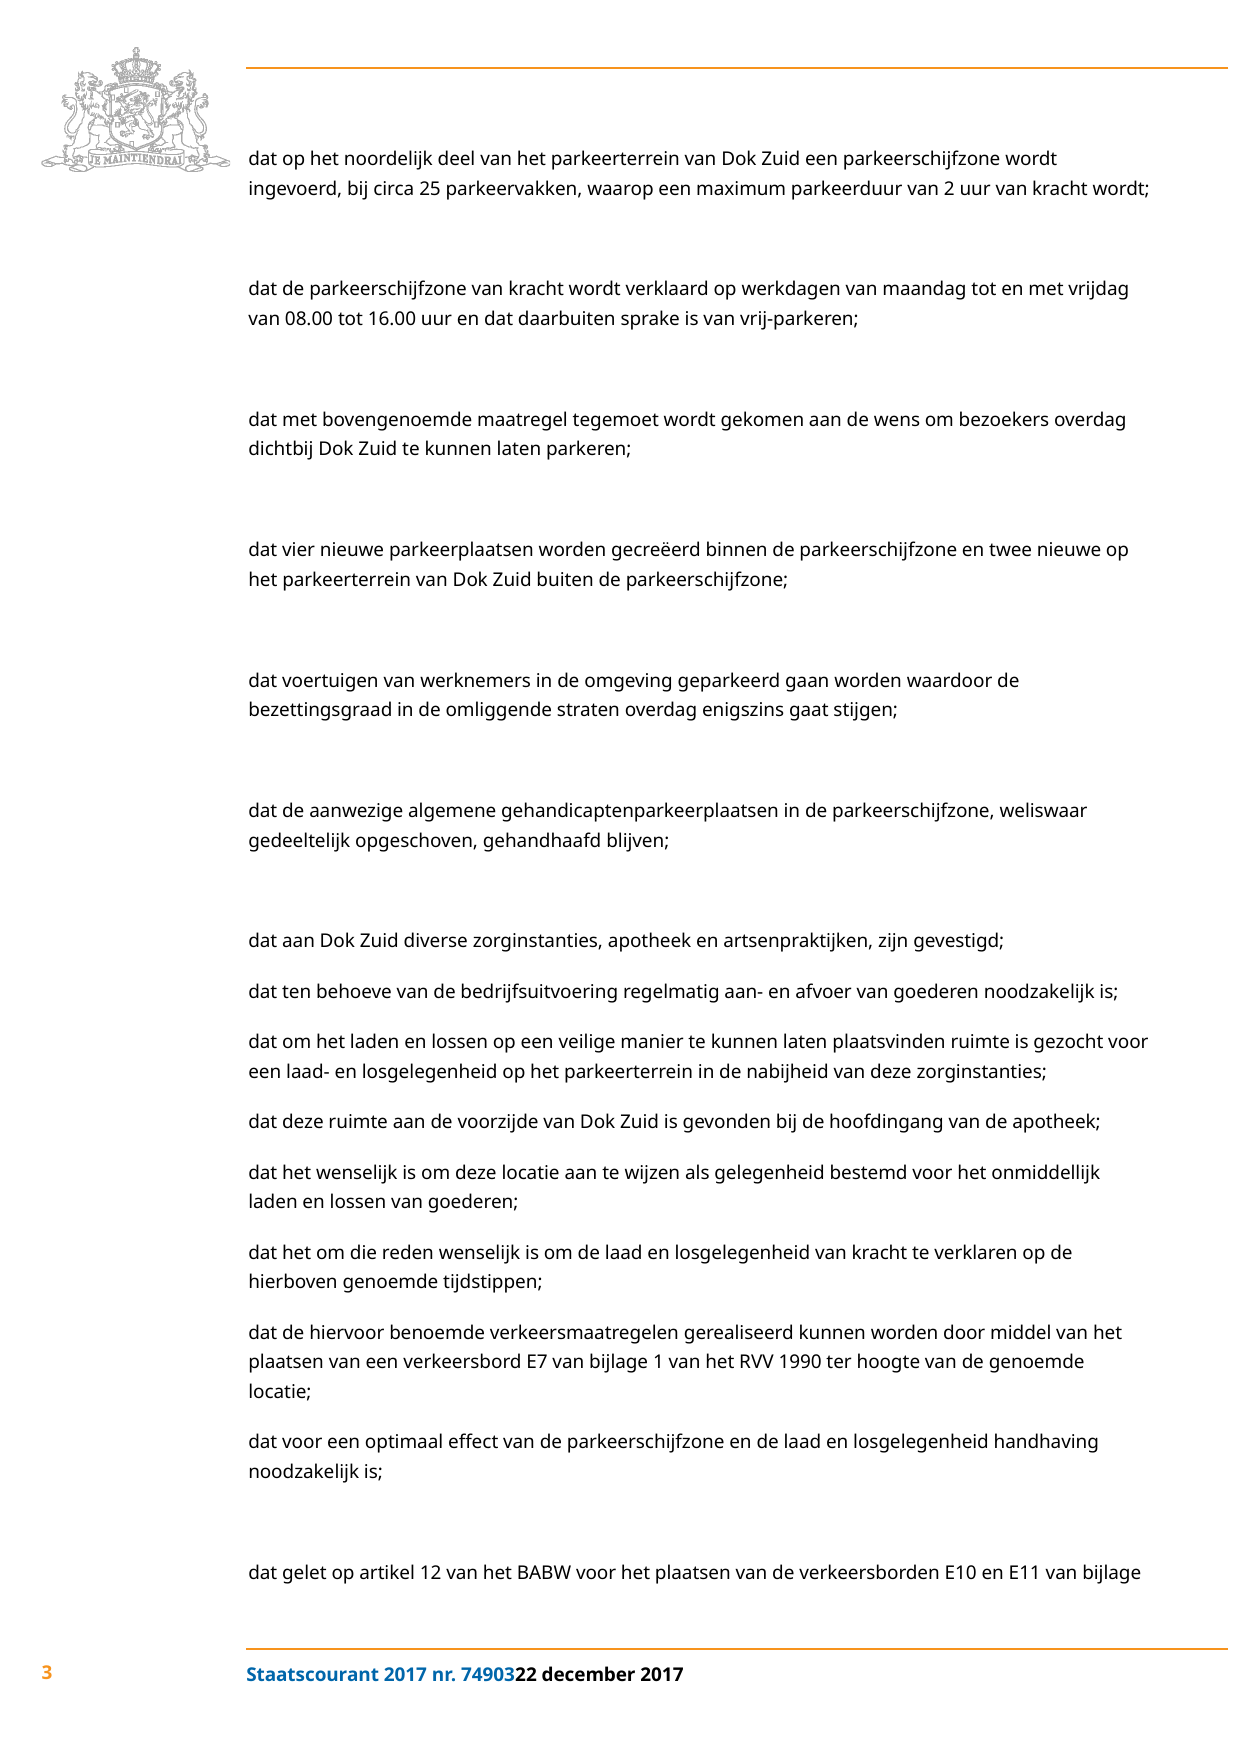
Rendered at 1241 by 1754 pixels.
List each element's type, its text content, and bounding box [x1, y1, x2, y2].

text dat de parkeerschijfzone van kracht wordt verklaard op werkdagen van maandag tot en met vrijdag van 08.00 tot 16.00 uur en dat daarbuiten sprake is van vrij-parkeren; [248, 276, 1152, 331]
text dat voertuigen van werknemers in de omgeving geparkeerd gaan worden waardoor de bezettingsgraad in de omliggende straten overdag enigszins gaat stijgen; [248, 667, 1152, 722]
text dat deze ruimte aan de voorzijde van Dok Zuid is gevonden bij de hoofdingang van de apotheek; [248, 1108, 1152, 1134]
text dat vier nieuwe parkeerplaatsen worden gecreëerd binnen de parkeerschijfzone en twee nieuwe op het parkeerterrein van Dok Zuid buiten de parkeerschijfzone; [248, 536, 1152, 592]
text dat de hiervoor benoemde verkeersmaatregelen gerealiseerd kunnen worden door middel van het plaatsen van een verkeersbord E7 van bijlage 1 van het RVV 1990 ter hoogte van de genoemde locatie; [248, 1319, 1152, 1404]
picture [41, 47, 231, 172]
text dat aan Dok Zuid diverse zorginstanties, apotheek en artsenpraktijken, zijn gevestigd; [248, 928, 1152, 953]
text dat gelet op artikel 12 van het BABW voor het plaatsen van de verkeersborden E10 en E11 van bijlage [248, 1559, 1152, 1585]
text dat de aanwezige algemene gehandicaptenparkeerplaatsen in de parkeerschijfzone, weliswaar gedeeltelijk opgeschoven, gehandhaafd blijven; [248, 797, 1152, 853]
text dat het wenselijk is om deze locatie aan te wijzen als gelegenheid bestemd voor het onmiddellijk laden en lossen van goederen; [248, 1159, 1152, 1214]
text dat op het noordelijk deel van het parkeerterrein van Dok Zuid een parkeerschijfzone wordt ingevoerd, bij circa 25 parkeervakken, waarop een maximum parkeerduur van 2 uur van kracht wordt; [248, 145, 1152, 201]
text dat om het laden en lossen op een veilige manier te kunnen laten plaatsvinden ruimte is gezocht voor een laad- en losgelegenheid op het parkeerterrein in de nabijheid van deze zorginstanties; [248, 1028, 1152, 1084]
text dat het om die reden wenselijk is om de laad en losgelegenheid van kracht te verklaren op de hierboven genoemde tijdstippen; [248, 1239, 1152, 1294]
text dat met bovengenoemde maatregel tegemoet wordt gekomen aan de wens om bezoekers overdag dichtbij Dok Zuid te kunnen laten parkeren; [248, 406, 1152, 461]
text dat voor een optimaal effect van de parkeerschijfzone en de laad en losgelegenheid handhaving noodzakelijk is; [248, 1428, 1152, 1484]
text dat ten behoeve van de bedrijfsuitvoering regelmatig aan- en afvoer van goederen noodzakelijk is; [248, 978, 1152, 1004]
